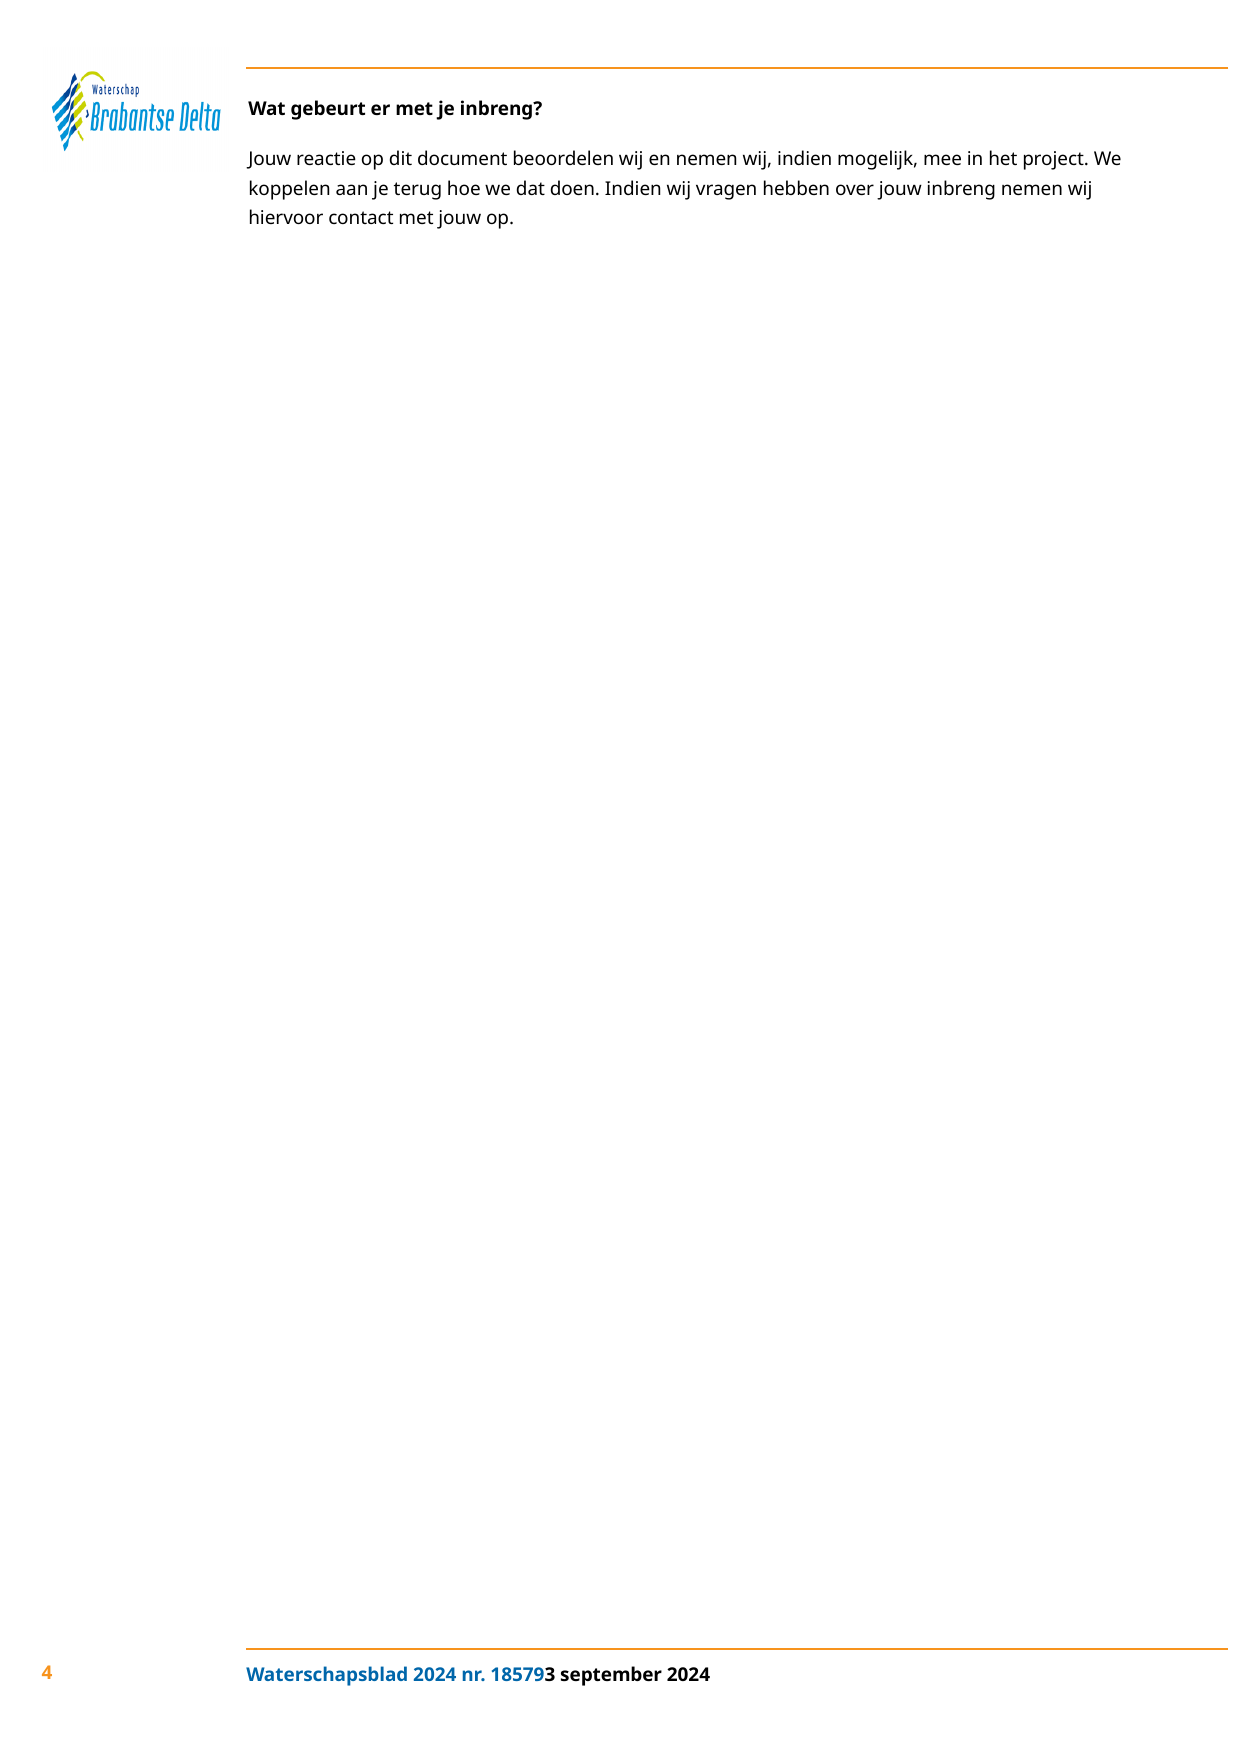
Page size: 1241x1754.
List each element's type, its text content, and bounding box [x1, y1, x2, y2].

text Wat gebeurt er met je inbreng? [248, 95, 1152, 121]
picture [41, 47, 231, 172]
text Jouw reactie op dit document beoordelen wij en nemen wij, indien mogelijk, mee in het project. We koppelen aan je terug hoe we dat doen. Indien wij vragen hebben over jouw inbreng nemen wij hiervoor contact met jouw op. [248, 145, 1152, 230]
